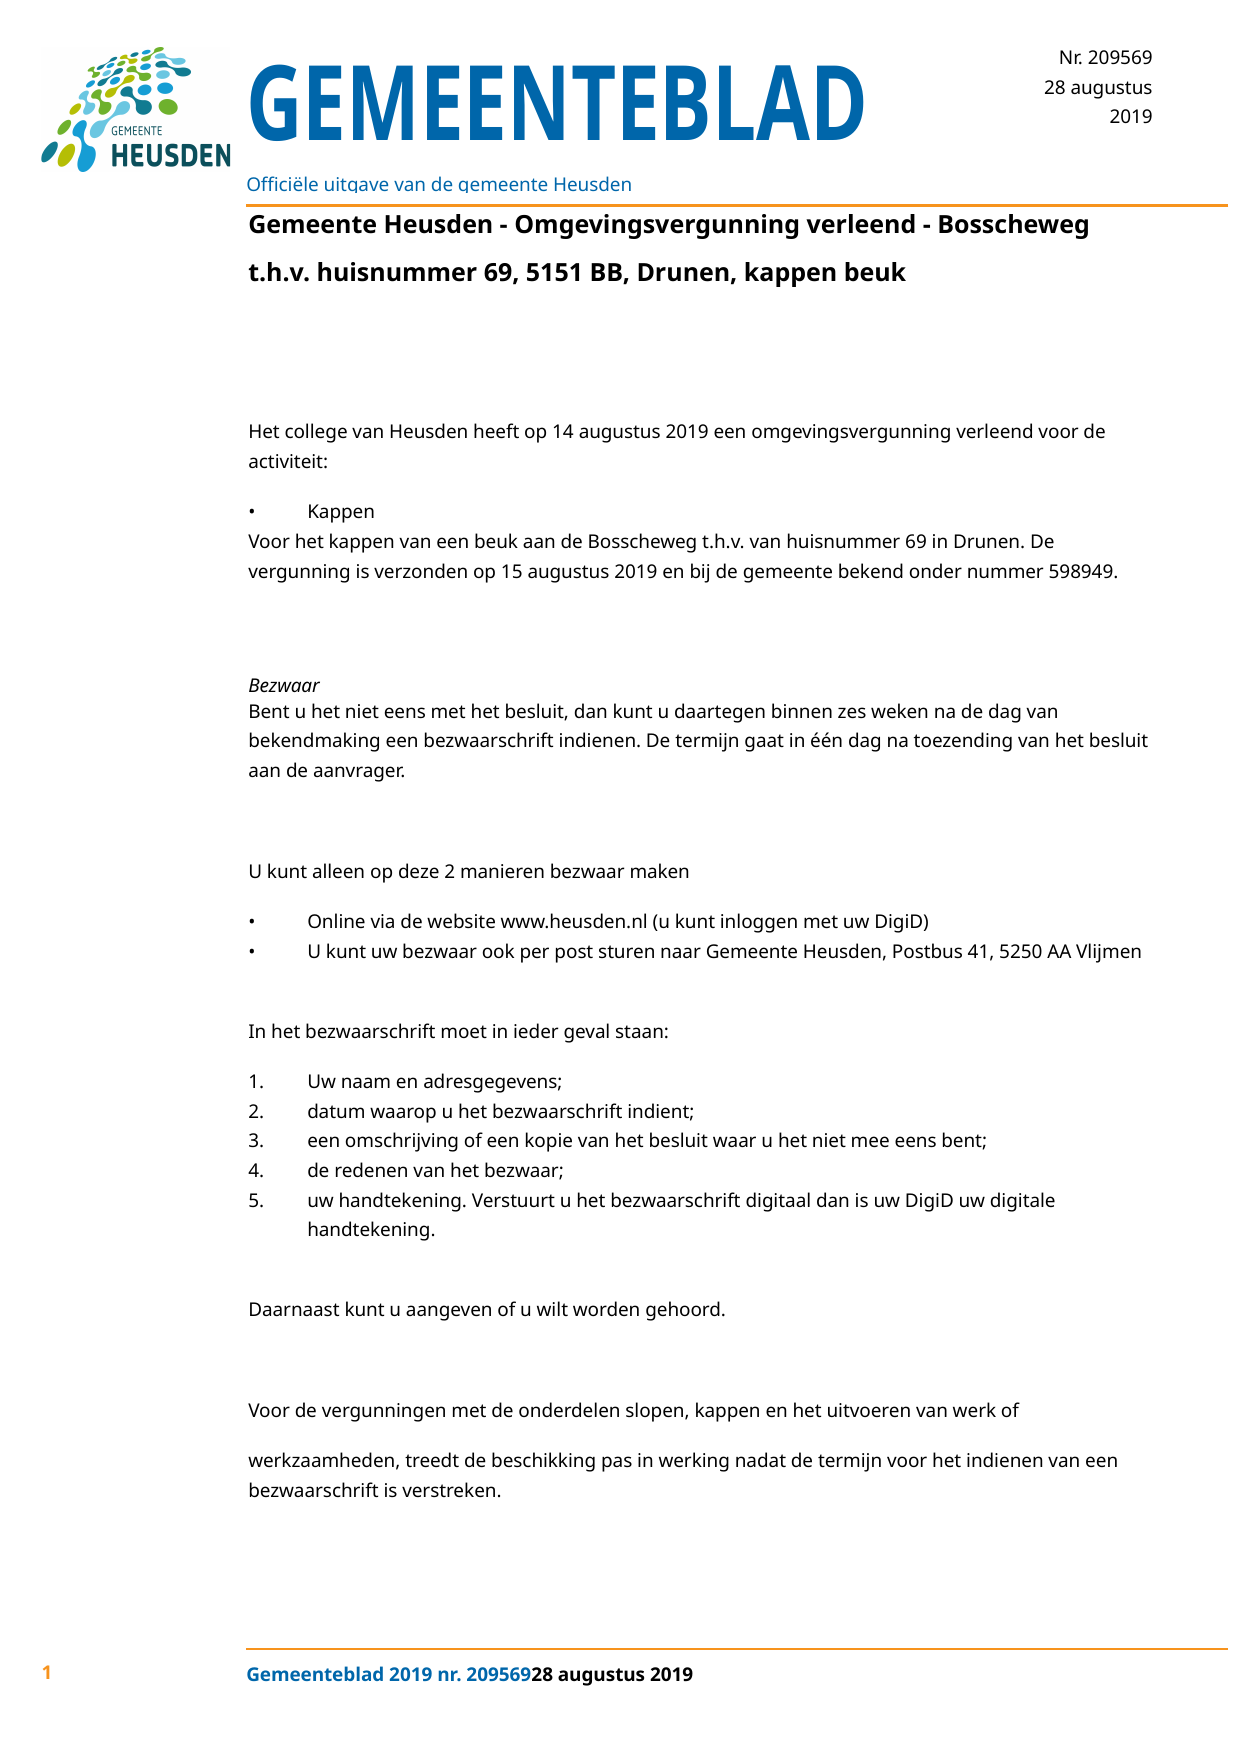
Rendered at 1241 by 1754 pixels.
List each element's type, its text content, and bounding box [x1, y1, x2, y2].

list Online via de website www.heusden.nl (u kunt inloggen met uw DigiD) [248, 908, 1152, 934]
text Het college van Heusden heeft op 14 augustus 2019 een omgevingsvergunning verleend voor de activiteit: [248, 419, 1152, 474]
list datum waarop u het bezwaarschrift indient; [248, 1098, 1152, 1124]
list de redenen van het bezwaar; [248, 1157, 1152, 1183]
list een omschrijving of een kopie van het besluit waar u het niet mee eens bent; [248, 1128, 1152, 1153]
picture [41, 47, 231, 172]
list U kunt uw bezwaar ook per post sturen naar Gemeente Heusden, Postbus 41, 5250 AA Vlijmen [248, 938, 1152, 964]
list Uw naam en adresgegevens; [248, 1068, 1152, 1094]
text Daarnaast kunt u aangeven of u wilt worden gehoord. [248, 1296, 1152, 1322]
text Voor het kappen van een beuk aan de Bosscheweg t.h.v. van huisnummer 69 in Drunen. De vergunning is verzonden op 15 augustus 2019 en bij de gemeente bekend onder nummer 598949. [248, 528, 1152, 584]
list uw handtekening. Verstuurt u het bezwaarschrift digitaal dan is uw DigiD uw digitale handtekening. [248, 1187, 1152, 1242]
text U kunt alleen op deze 2 manieren bezwaar maken [248, 858, 1152, 884]
text Bezwaar [248, 672, 1152, 698]
text werkzaamheden, treedt de beschikking pas in werking nadat de termijn voor het indienen van een bezwaarschrift is verstreken. [248, 1448, 1152, 1503]
text Bent u het niet eens met het besluit, dan kunt u daartegen binnen zes weken na de dag van bekendmaking een bezwaarschrift indienen. De termijn gaat in één dag na toezending van het besluit aan de aanvrager. [248, 698, 1152, 783]
text In het bezwaarschrift moet in ieder geval staan: [248, 1018, 1152, 1044]
text Gemeente Heusden - Omgevingsvergunning verleend - Bosscheweg t.h.v. huisnummer 69, 5151 BB, Drunen, kappen beuk [248, 207, 1152, 288]
text Voor de vergunningen met de onderdelen slopen, kappen en het uitvoeren van werk of [248, 1397, 1152, 1423]
list Kappen [248, 499, 1152, 524]
